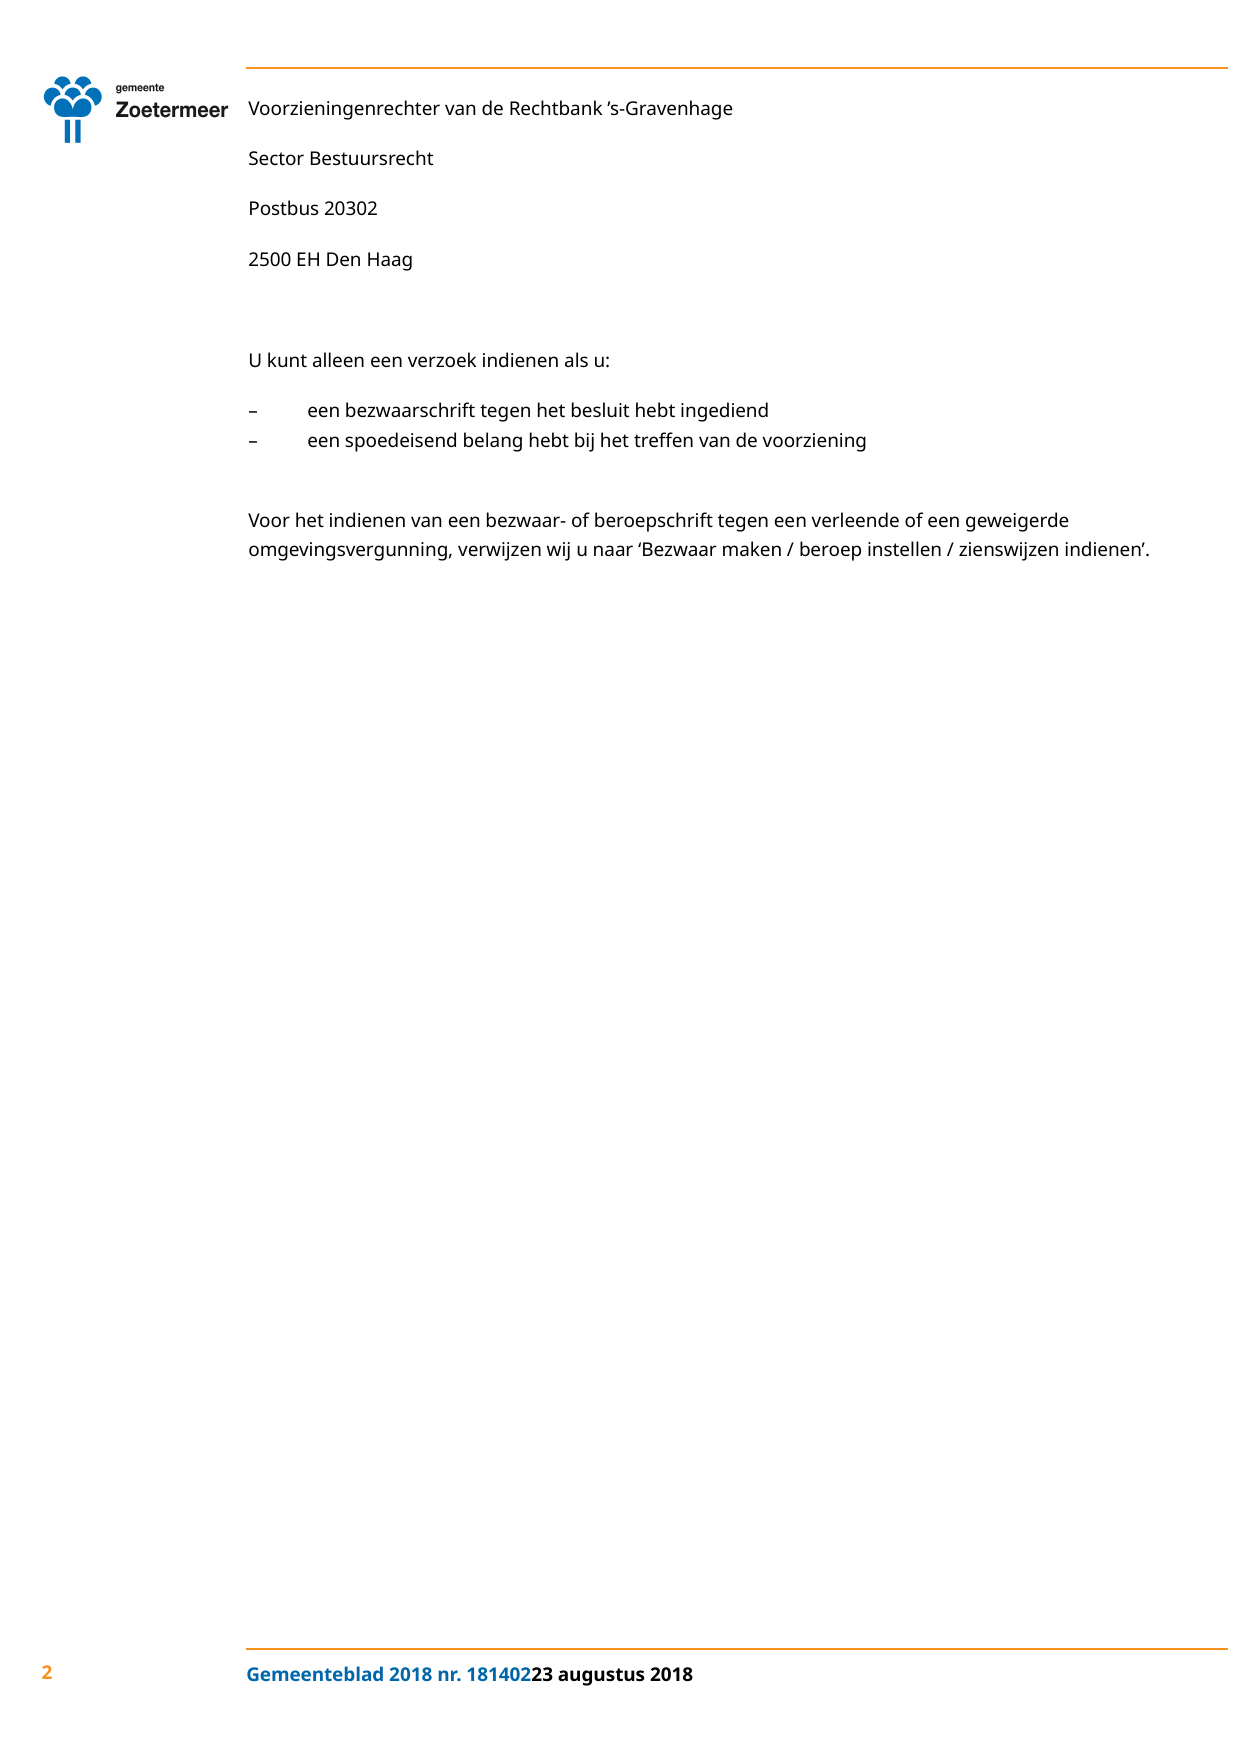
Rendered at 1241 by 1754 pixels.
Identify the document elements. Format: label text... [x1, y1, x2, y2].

text 2500 EH Den Haag [248, 246, 1152, 272]
text Sector Bestuursrecht [248, 145, 1152, 171]
picture [41, 47, 231, 172]
text U kunt alleen een verzoek indienen als u: [248, 347, 1152, 373]
list een spoedeisend belang hebt bij het treffen van de voorziening [248, 427, 1152, 453]
text Voorzieningenrechter van de Rechtbank ’s-Gravenhage [248, 95, 1152, 121]
list een bezwaarschrift tegen het besluit hebt ingediend [248, 397, 1152, 423]
text Voor het indienen van een bezwaar- of beroepschrift tegen een verleende of een geweigerde omgevingsvergunning, verwijzen wij u naar ‘Bezwaar maken / beroep instellen / zienswijzen indienen’. [248, 507, 1152, 562]
text Postbus 20302 [248, 196, 1152, 221]
